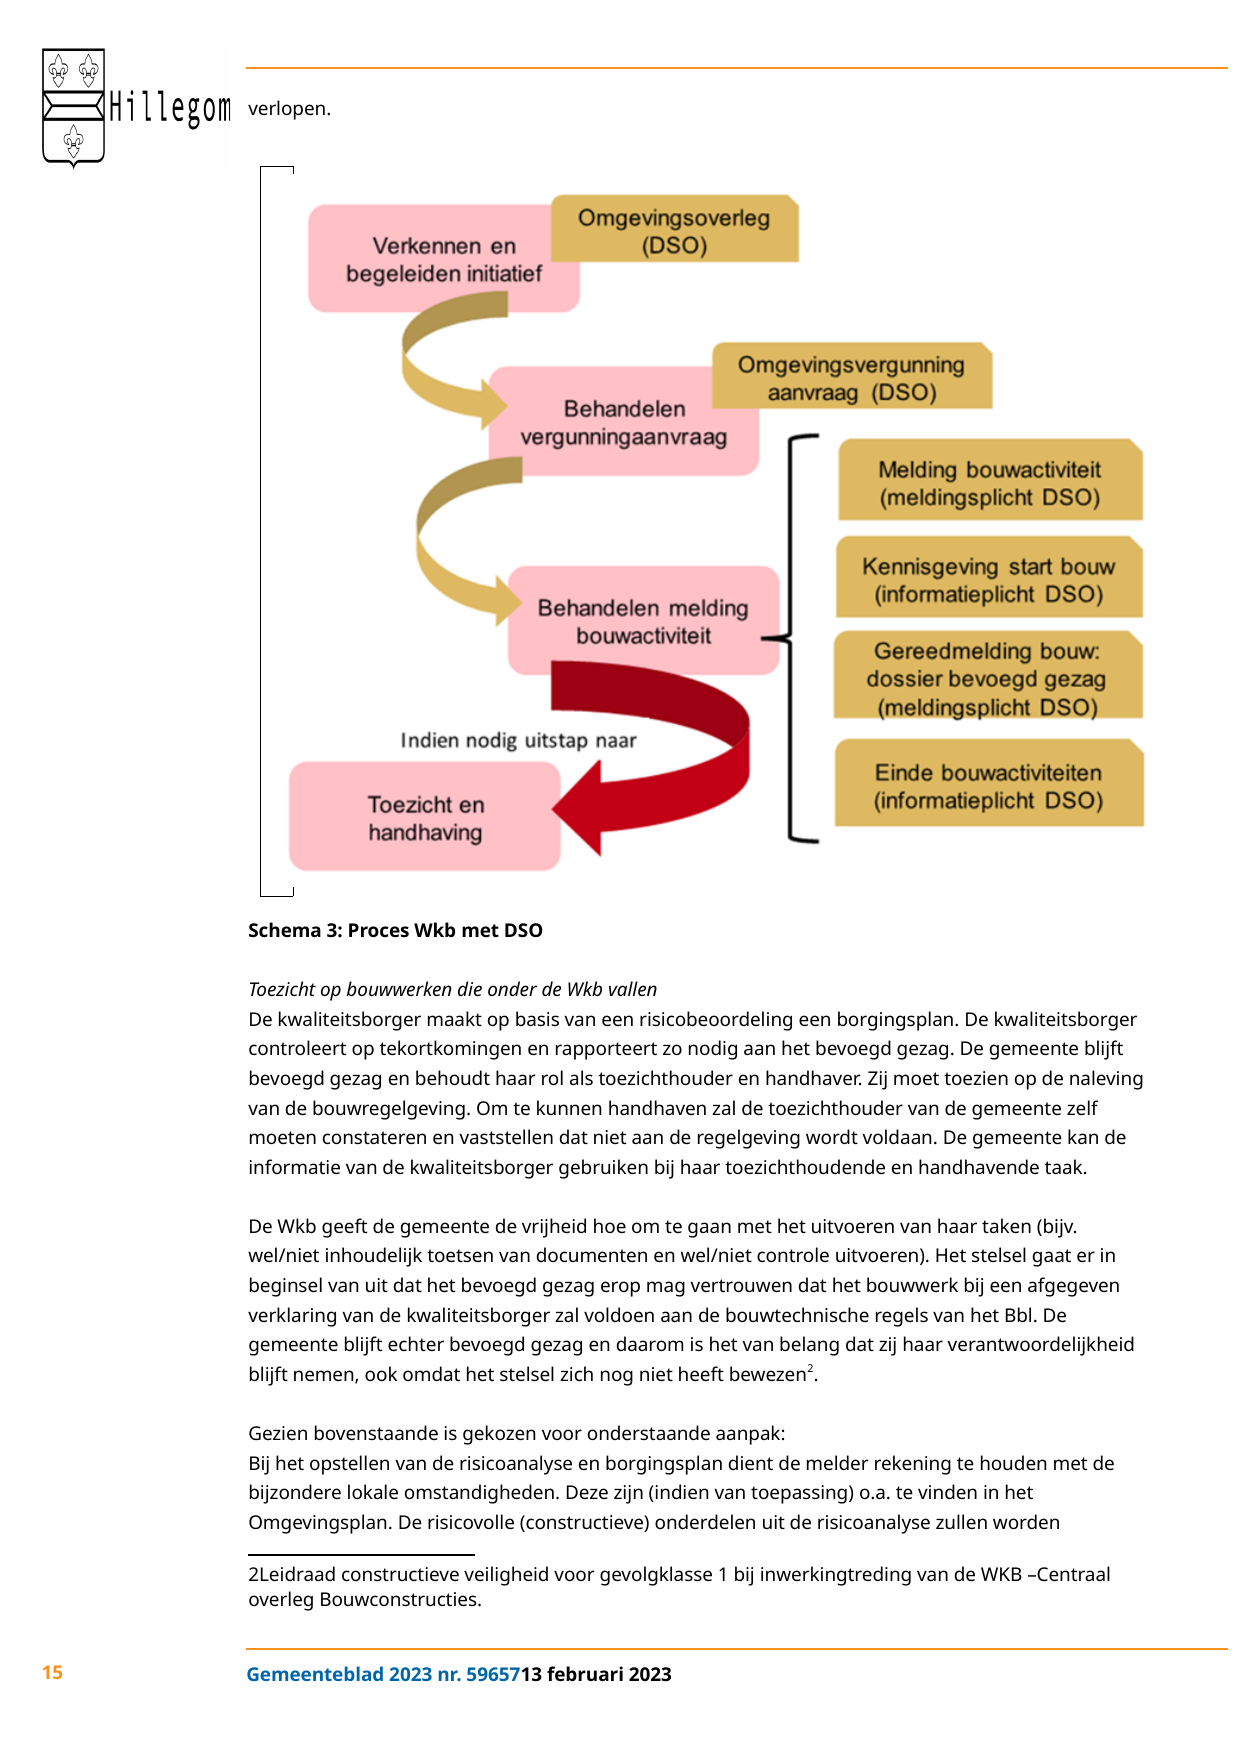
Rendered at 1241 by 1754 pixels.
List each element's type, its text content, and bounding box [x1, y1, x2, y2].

text Toezicht op bouwwerken die onder de Wkb vallen [248, 976, 1152, 1002]
text De Wkb geeft de gemeente de vrijheid hoe om te gaan met het uitvoeren van haar taken (bijv. wel/niet inhoudelijk toetsen van documenten en wel/niet controle uitvoeren). Het stelsel gaat er in beginsel van uit dat het bevoegd gezag erop mag vertrouwen dat het bouwwerk bij een afgegeven verklaring van de kwaliteitsborger zal voldoen aan de bouwtechnische regels van het Bbl. De gemeente blijft echter bevoegd gezag en daarom is het van belang dat zij haar verantwoordelijkheid blijft nemen, ook omdat het stelsel zich nog niet heeft bewezen. [248, 1213, 1152, 1387]
picture [41, 47, 231, 172]
text Bij het opstellen van de risicoanalyse en borgingsplan dient de melder rekening te houden met de bijzondere lokale omstandigheden. Deze zijn (indien van toepassing) o.a. te vinden in het Omgevingsplan. De risicovolle (constructieve) onderdelen uit de risicoanalyse zullen worden [248, 1450, 1152, 1535]
text Gezien bovenstaande is gekozen voor onderstaande aanpak: [248, 1420, 1152, 1446]
text Schema 3: Proces Wkb met DSO [248, 917, 1152, 943]
text Leidraad constructieve veiligheid voor gevolgklasse 1 bij inwerkingtreding van de WKB –Centraal overleg Bouwconstructies. [248, 1561, 1152, 1612]
text verlopen. [248, 95, 1152, 121]
text De kwaliteitsborger maakt op basis van een risicobeoordeling een borgingsplan. De kwaliteitsborger controleert op tekortkomingen en rapporteert zo nodig aan het bevoegd gezag. De gemeente blijft bevoegd gezag en behoudt haar rol als toezichthouder en handhaver. Zij moet toezien op de naleving van de bouwregelgeving. Om te kunnen handhaven zal de toezichthouder van de gemeente zelf moeten constateren en vaststellen dat niet aan de regelgeving wordt voldaan. De gemeente kan de informatie van de kwaliteitsborger gebruiken bij haar toezichthoudende en handhavende taak. [248, 1006, 1152, 1180]
picture [268, 174, 1155, 887]
